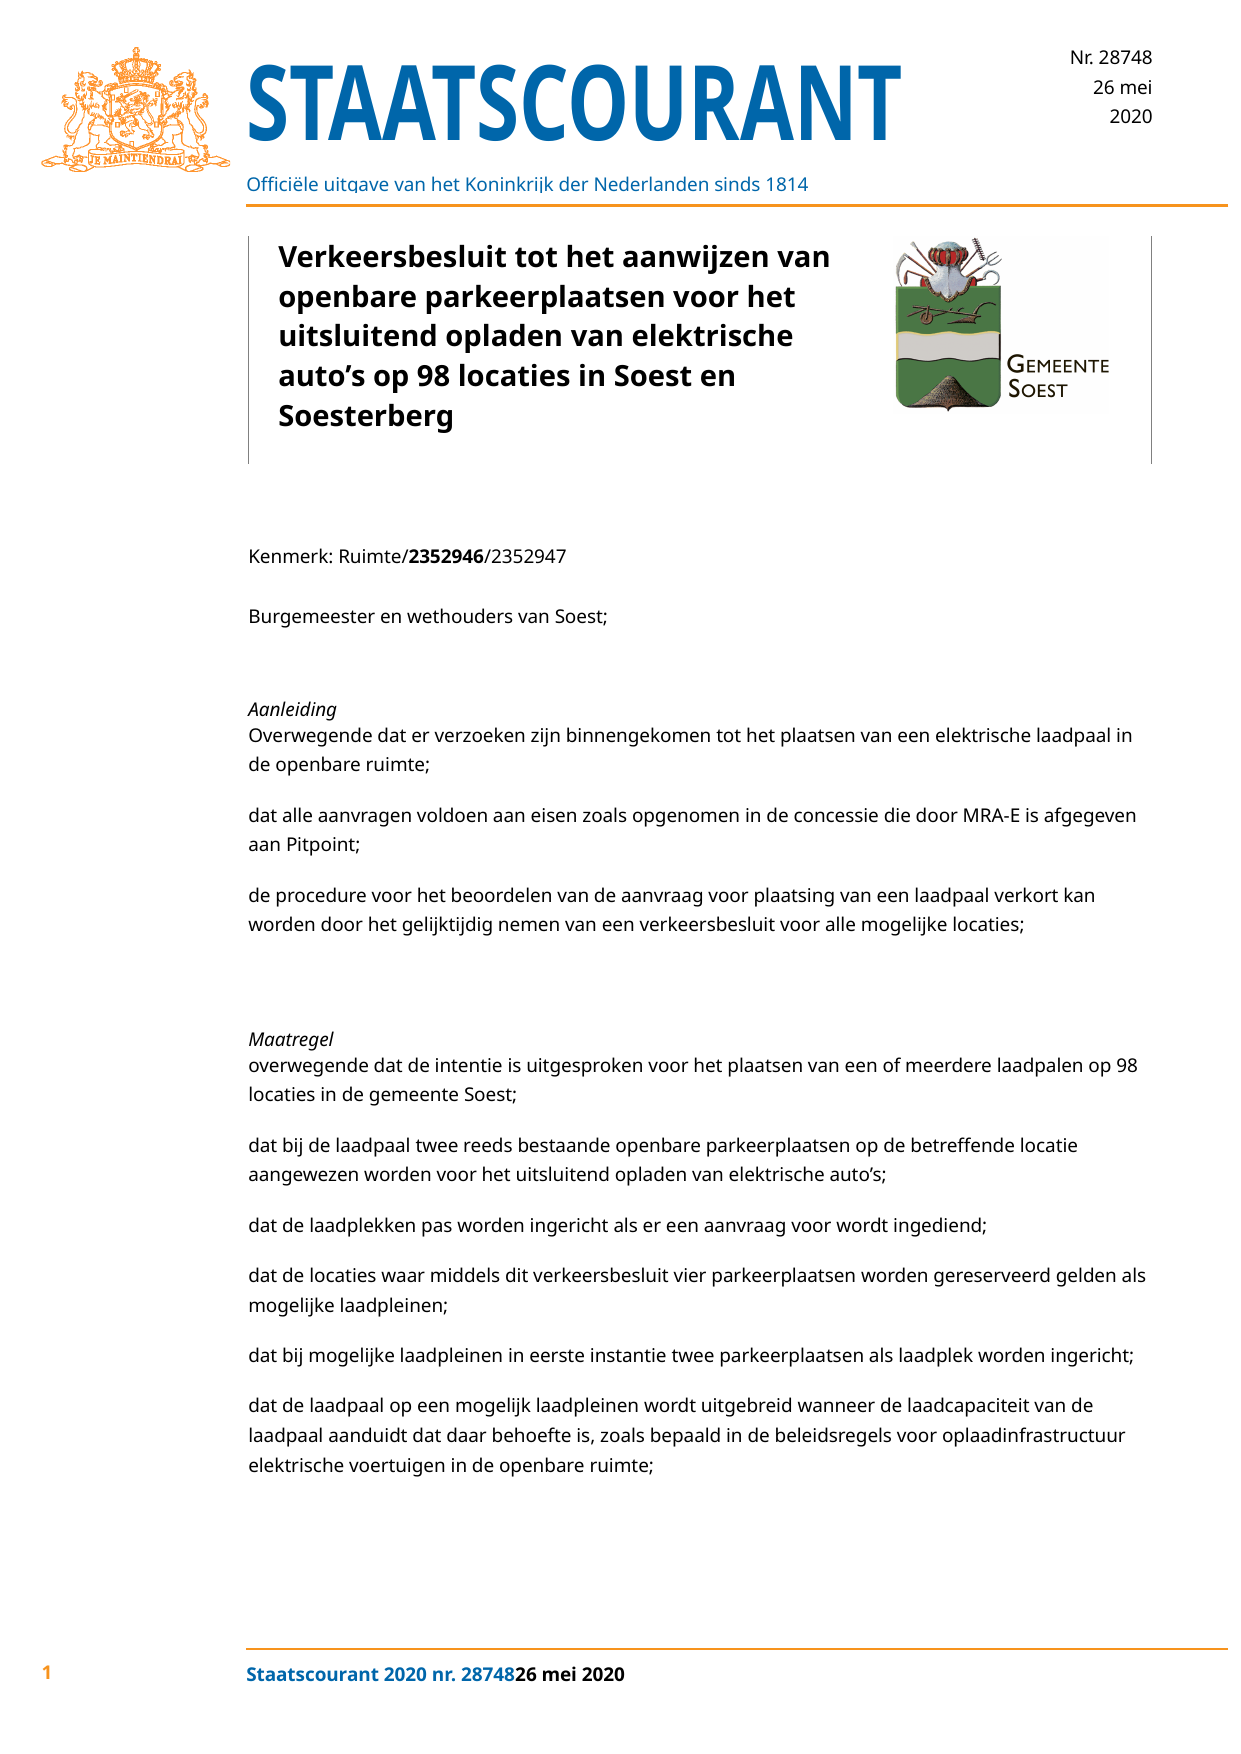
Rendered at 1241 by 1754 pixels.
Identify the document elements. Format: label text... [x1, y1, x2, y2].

table_header [850, 236, 892, 413]
text dat alle aanvragen voldoen aan eisen zoals opgenomen in de concessie die door MRA-E is afgegeven aan Pitpoint; [248, 802, 1152, 857]
text Kenmerk: Ruimte/2352946/2352947 [248, 544, 1152, 569]
picture [41, 47, 231, 172]
text Burgemeester en wethouders van Soest; [248, 603, 1152, 628]
table_header [1109, 236, 1151, 413]
table_header [850, 414, 1151, 464]
text dat de locaties waar middels dit verkeersbesluit vier parkeerplaatsen worden gereserveerd gelden als mogelijke laadpleinen; [248, 1262, 1152, 1317]
picture [892, 236, 1109, 414]
text dat bij mogelijke laadpleinen in eerste instantie twee parkeerplaatsen als laadplek worden ingericht; [248, 1342, 1152, 1368]
text Aanleiding [248, 696, 1152, 722]
text Overwegende dat er verzoeken zijn binnengekomen tot het plaatsen van een elektrische laadpaal in de openbare ruimte; [248, 722, 1152, 777]
table_header Verkeersbesluit tot het aanwijzen van openbare parkeerplaatsen voor het uitsluitend opladen van elektrische auto’s op 98 locaties in Soest en Soesterberg [249, 236, 850, 464]
text dat bij de laadpaal twee reeds bestaande openbare parkeerplaatsen op de betreffende locatie aangewezen worden voor het uitsluitend opladen van elektrische auto’s; [248, 1132, 1152, 1187]
text de procedure voor het beoordelen van de aanvraag voor plaatsing van een laadpaal verkort kan worden door het gelijktijdig nemen van een verkeersbesluit voor alle mogelijke locaties; [248, 882, 1152, 937]
text dat de laadpaal op een mogelijk laadpleinen wordt uitgebreid wanneer de laadcapaciteit van de laadpaal aanduidt dat daar behoefte is, zoals bepaald in de beleidsregels voor oplaadinfrastructuur elektrische voertuigen in de openbare ruimte; [248, 1393, 1152, 1477]
text Maatregel [248, 1026, 1152, 1052]
text dat de laadplekken pas worden ingericht als er een aanvraag voor wordt ingediend; [248, 1212, 1152, 1237]
text overwegende dat de intentie is uitgesproken voor het plaatsen van een of meerdere laadpalen op 98 locaties in de gemeente Soest; [248, 1052, 1152, 1107]
